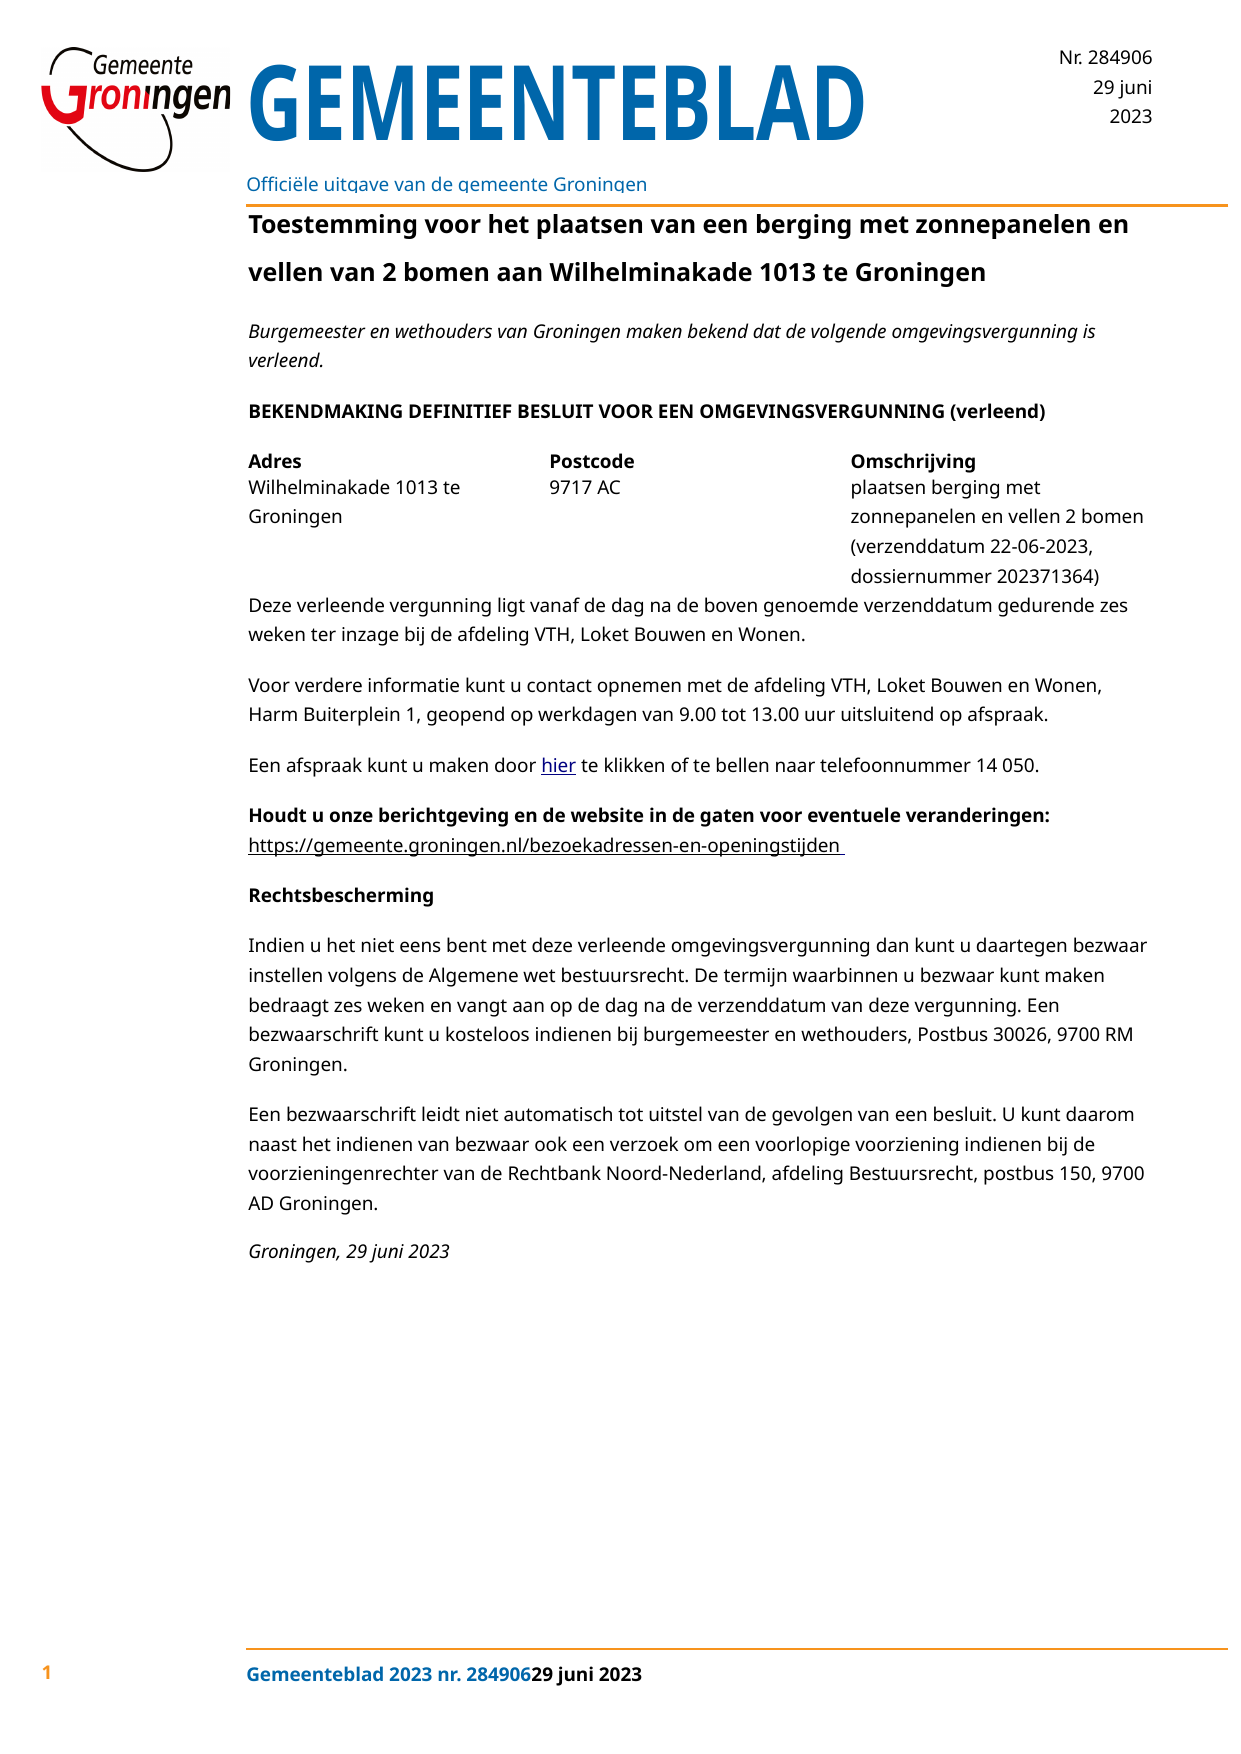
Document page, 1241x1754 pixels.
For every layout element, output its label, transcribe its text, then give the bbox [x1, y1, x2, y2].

text Indien u het niet eens bent met deze verleende omgevingsvergunning dan kunt u daartegen bezwaar instellen volgens de Algemene wet bestuursrecht. De termijn waarbinnen u bezwaar kunt maken bedraagt zes weken en vangt aan op de dag na de verzenddatum van deze vergunning. Een bezwaarschrift kunt u kosteloos indienen bij burgemeester en wethouders, Postbus 30026, 9700 RM Groningen. [248, 933, 1152, 1077]
text Groningen, 29 juni 2023 [248, 1238, 1152, 1264]
text Rechtsbescherming [248, 882, 1152, 908]
table_cell Wilhelminakade 1013 te Groningen [248, 474, 549, 589]
text Een afspraak kunt u maken door hier te klikken of te bellen naar telefoonnummer 14 050. [248, 752, 1152, 778]
picture [41, 47, 231, 172]
table_cell 9717 AC [549, 474, 850, 589]
table_header Adres [248, 449, 549, 474]
table_header Postcode [549, 449, 850, 474]
text Houdt u onze berichtgeving en de website in de gaten voor eventuele veranderingen: https://gemeente.groningen.nl/bezoekadressen-en-openingstijden [248, 802, 1152, 858]
text Een bezwaarschrift leidt niet automatisch tot uitstel van de gevolgen van een besluit. U kunt daarom naast het indienen van bezwaar ook een verzoek om een voorlopige voorziening indienen bij de voorzieningenrechter van de Rechtbank Noord-Nederland, afdeling Bestuursrecht, postbus 150, 9700 AD Groningen. [248, 1101, 1152, 1216]
text Toestemming voor het plaatsen van een berging met zonnepanelen en vellen van 2 bomen aan Wilhelminakade 1013 te Groningen [248, 207, 1152, 288]
table_cell plaatsen berging met zonnepanelen en vellen 2 bomen (verzenddatum 22-06-2023, dossiernummer 202371364) [850, 474, 1152, 589]
table_header Omschrijving [850, 449, 1152, 474]
text Voor verdere informatie kunt u contact opnemen met de afdeling VTH, Loket Bouwen en Wonen, Harm Buiterplein 1, geopend op werkdagen van 9.00 tot 13.00 uur uitsluitend op afspraak. [248, 672, 1152, 727]
text BEKENDMAKING DEFINITIEF BESLUIT VOOR EEN OMGEVINGSVERGUNNING (verleend) [248, 398, 1152, 424]
text Burgemeester en wethouders van Groningen maken bekend dat de volgende omgevingsvergunning is verleend. [248, 318, 1152, 373]
text Deze verleende vergunning ligt vanaf de dag na de boven genoemde verzenddatum gedurende zes weken ter inzage bij de afdeling VTH, Loket Bouwen en Wonen. [248, 592, 1152, 647]
